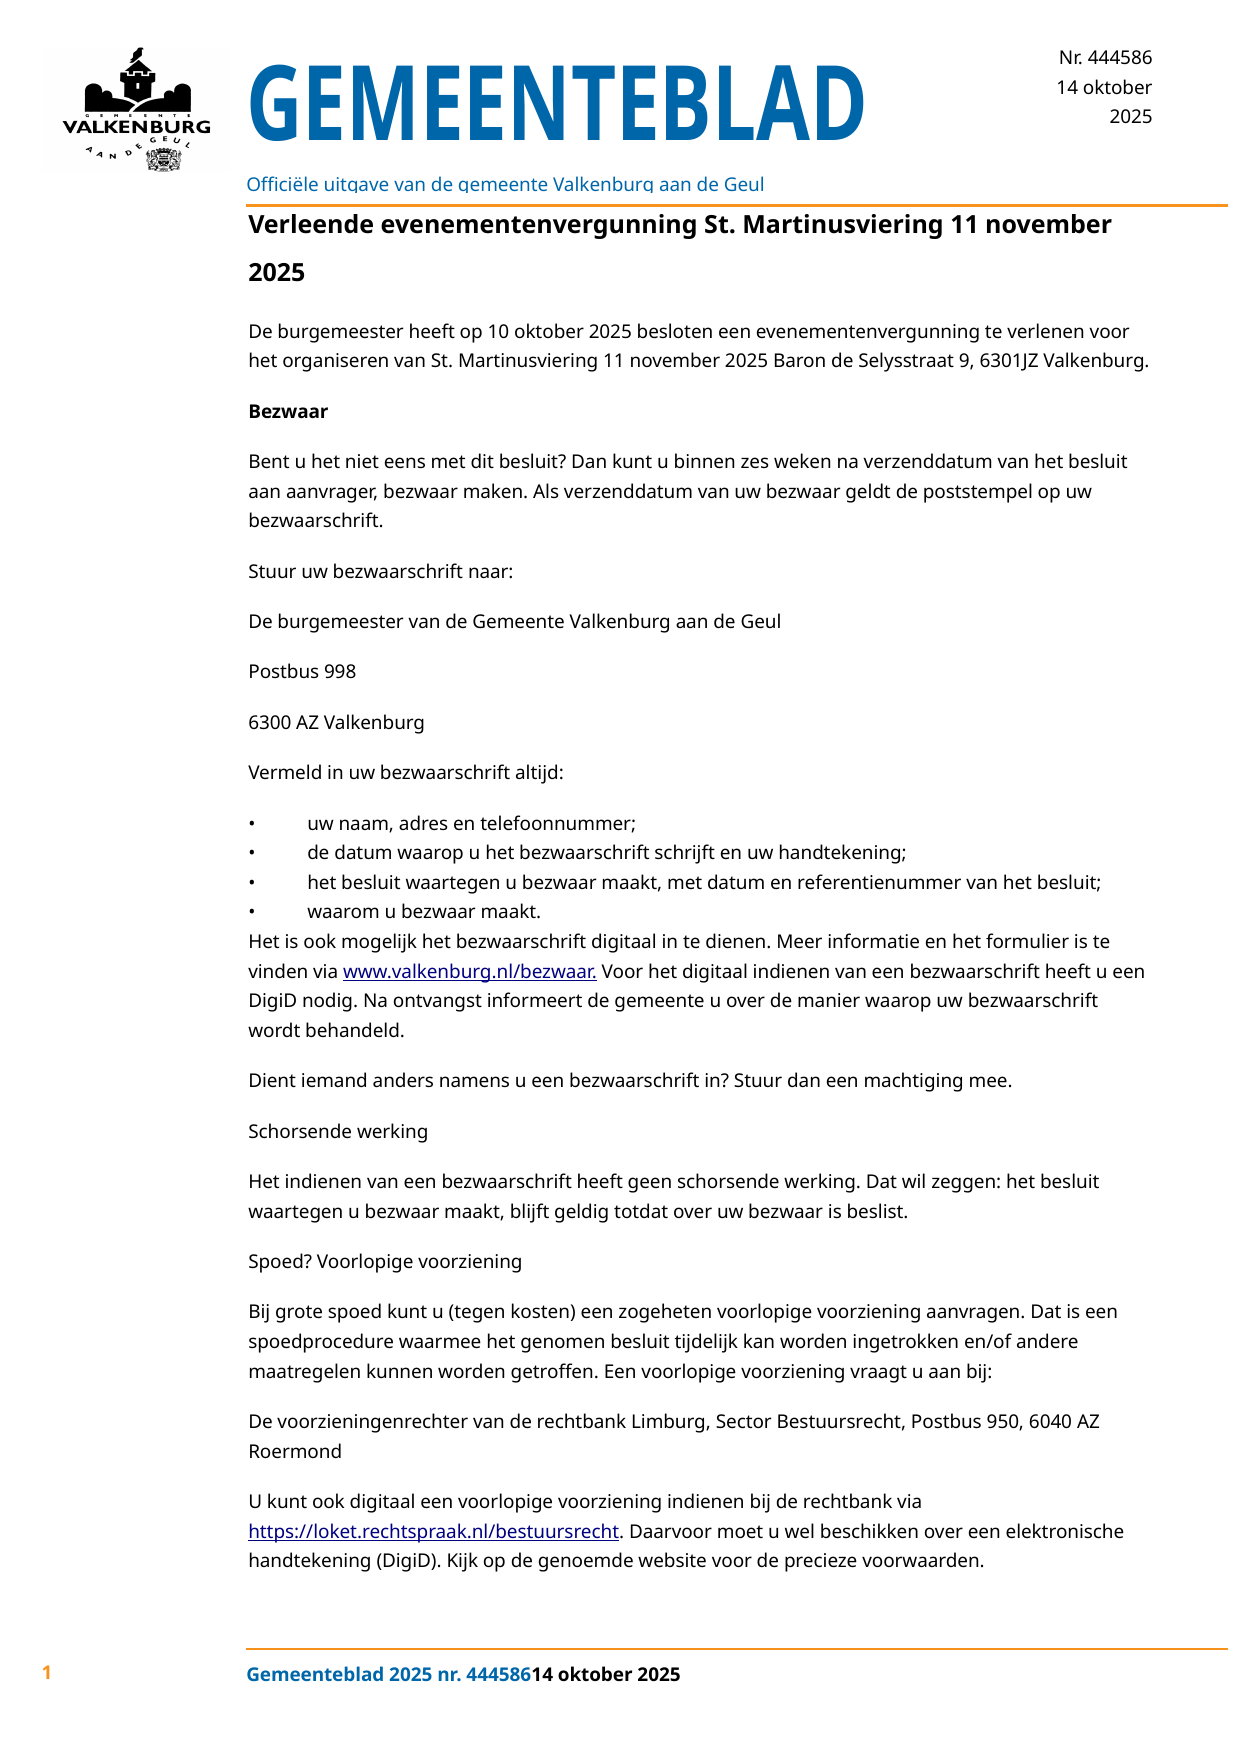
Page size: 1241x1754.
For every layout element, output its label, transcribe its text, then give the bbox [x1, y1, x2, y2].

text Bezwaar [248, 398, 1152, 424]
text Stuur uw bezwaarschrift naar: [248, 558, 1152, 584]
picture [41, 47, 231, 172]
text Bent u het niet eens met dit besluit? Dan kunt u binnen zes weken na verzenddatum van het besluit aan aanvrager, bezwaar maken. Als verzenddatum van uw bezwaar geldt de poststempel op uw bezwaarschrift. [248, 448, 1152, 533]
text Verleende evenementenvergunning St. Martinusviering 11 november 2025 [248, 207, 1152, 288]
list uw naam, adres en telefoonnummer; [248, 810, 1152, 836]
text De burgemeester heeft op 10 oktober 2025 besloten een evenementenvergunning te verlenen voor het organiseren van St. Martinusviering 11 november 2025 Baron de Selysstraat 9, 6301JZ Valkenburg. [248, 318, 1152, 373]
text Vermeld in uw bezwaarschrift altijd: [248, 759, 1152, 785]
list waarom u bezwaar maakt. [248, 899, 1152, 924]
text Het indienen van een bezwaarschrift heeft geen schorsende werking. Dat wil zeggen: het besluit waartegen u bezwaar maakt, blijft geldig totdat over uw bezwaar is beslist. [248, 1168, 1152, 1224]
text Dient iemand anders namens u een bezwaarschrift in? Stuur dan een machtiging mee. [248, 1067, 1152, 1093]
text U kunt ook digitaal een voorlopige voorziening indienen bij de rechtbank via https://loket.rechtspraak.nl/bestuursrecht. Daarvoor moet u wel beschikken over een elektronische handtekening (DigiD). Kijk op de genoemde website voor de precieze voorwaarden. [248, 1488, 1152, 1573]
text 6300 AZ Valkenburg [248, 709, 1152, 735]
list het besluit waartegen u bezwaar maakt, met datum en referentienummer van het besluit; [248, 869, 1152, 895]
text De voorzieningenrechter van de rechtbank Limburg, Sector Bestuursrecht, Postbus 950, 6040 AZ Roermond [248, 1408, 1152, 1464]
text Spoed? Voorlopige voorziening [248, 1248, 1152, 1274]
text De burgemeester van de Gemeente Valkenburg aan de Geul [248, 608, 1152, 634]
list de datum waarop u het bezwaarschrift schrijft en uw handtekening; [248, 839, 1152, 865]
text Schorsende werking [248, 1118, 1152, 1144]
text Het is ook mogelijk het bezwaarschrift digitaal in te dienen. Meer informatie en het formulier is te vinden via www.valkenburg.nl/bezwaar. Voor het digitaal indienen van een bezwaarschrift heeft u een DigiD nodig. Na ontvangst informeert de gemeente u over de manier waarop uw bezwaarschrift wordt behandeld. [248, 928, 1152, 1043]
text Bij grote spoed kunt u (tegen kosten) een zogeheten voorlopige voorziening aanvragen. Dat is een spoedprocedure waarmee het genomen besluit tijdelijk kan worden ingetrokken en/of andere maatregelen kunnen worden getroffen. Een voorlopige voorziening vraagt u aan bij: [248, 1299, 1152, 1384]
text Postbus 998 [248, 659, 1152, 684]
